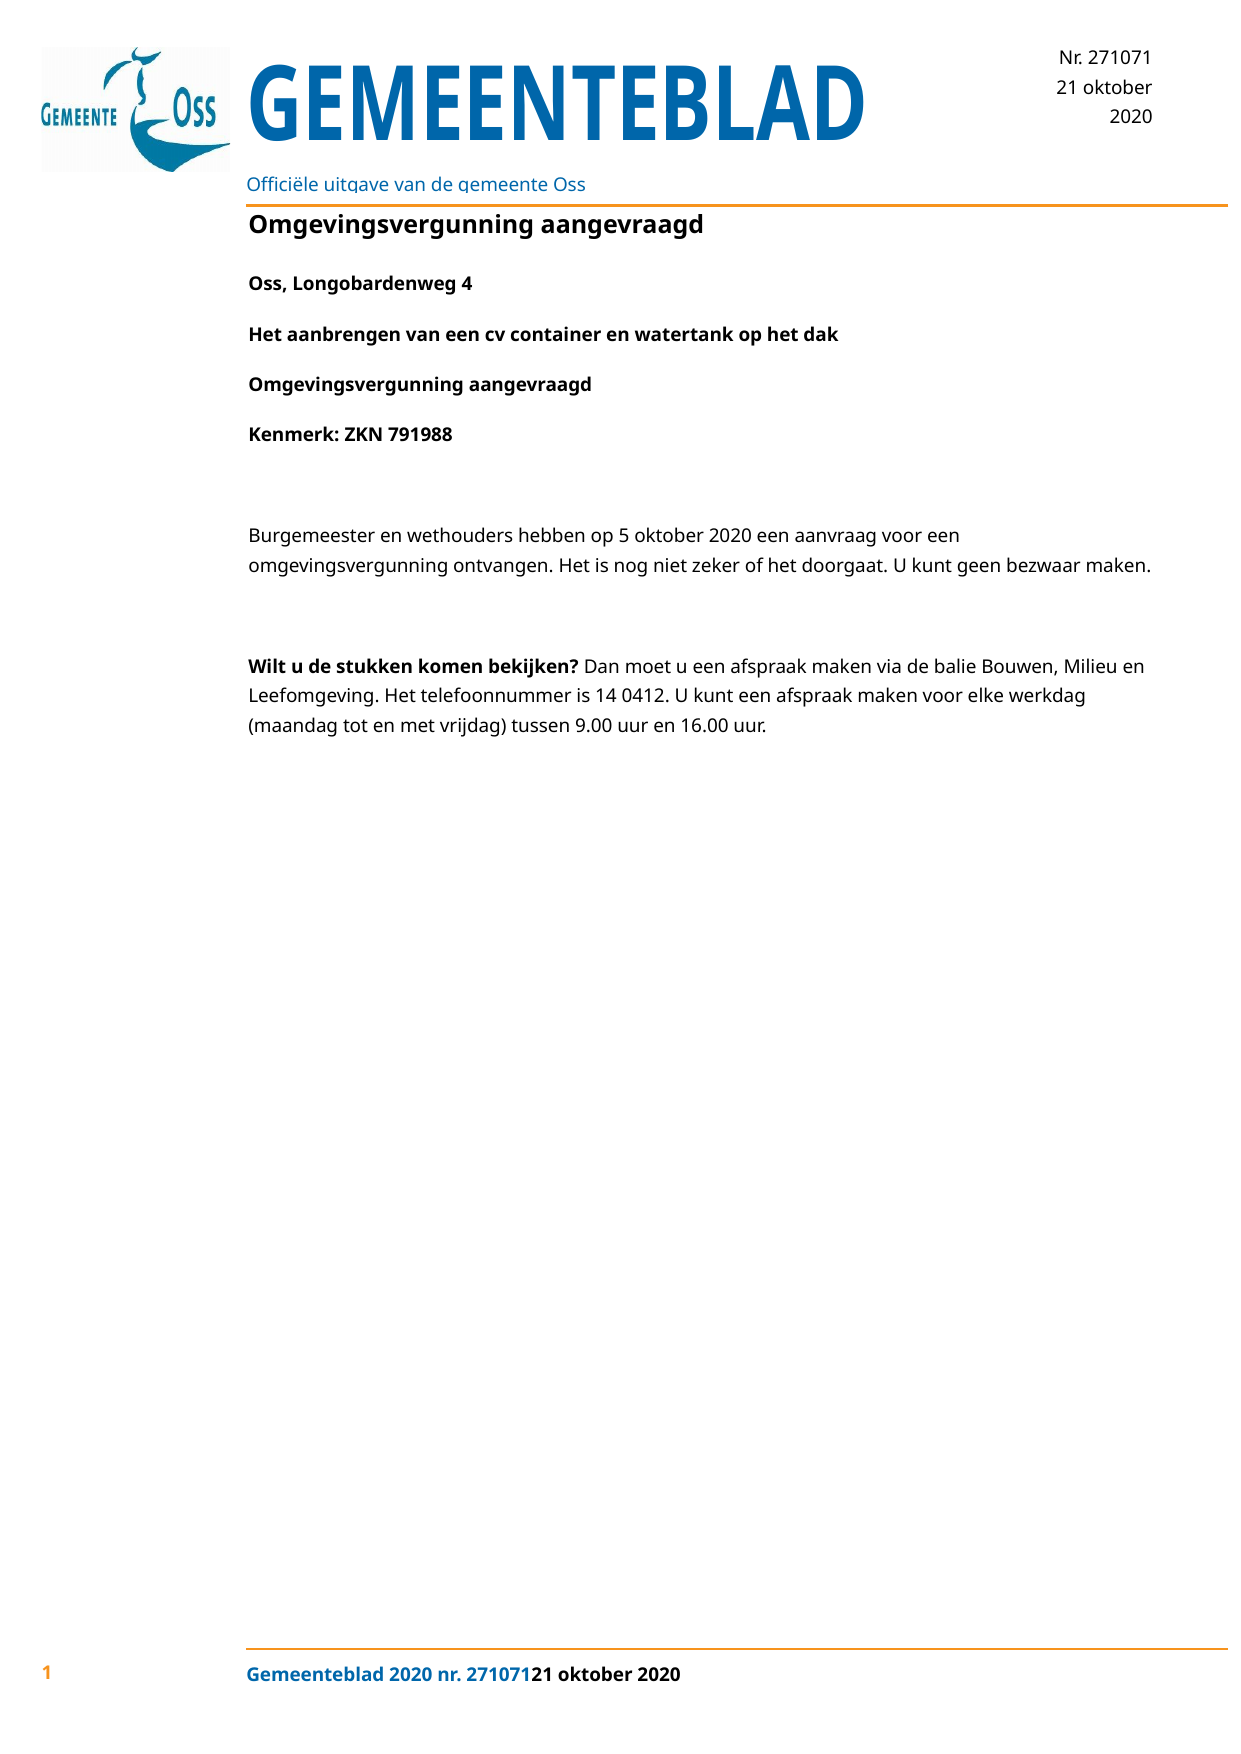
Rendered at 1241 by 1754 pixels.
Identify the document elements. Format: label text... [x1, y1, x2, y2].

text Kenmerk: ZKN 791988 [248, 422, 1152, 447]
text Burgemeester en wethouders hebben op 5 oktober 2020 een aanvraag voor een omgevingsvergunning ontvangen. Het is nog niet zeker of het doorgaat. U kunt geen bezwaar maken. [248, 522, 1152, 578]
text Wilt u de stukken komen bekijken? Dan moet u een afspraak maken via de balie Bouwen, Milieu en Leefomgeving. Het telefoonnummer is 14 0412. U kunt een afspraak maken voor elke werkdag (maandag tot en met vrijdag) tussen 9.00 uur en 16.00 uur. [248, 653, 1152, 738]
text Oss, Longobardenweg 4 [248, 270, 1152, 296]
picture [41, 47, 231, 172]
text Het aanbrengen van een cv container en watertank op het dak [248, 321, 1152, 346]
text Omgevingsvergunning aangevraagd [248, 371, 1152, 397]
text Omgevingsvergunning aangevraagd [248, 207, 1152, 241]
